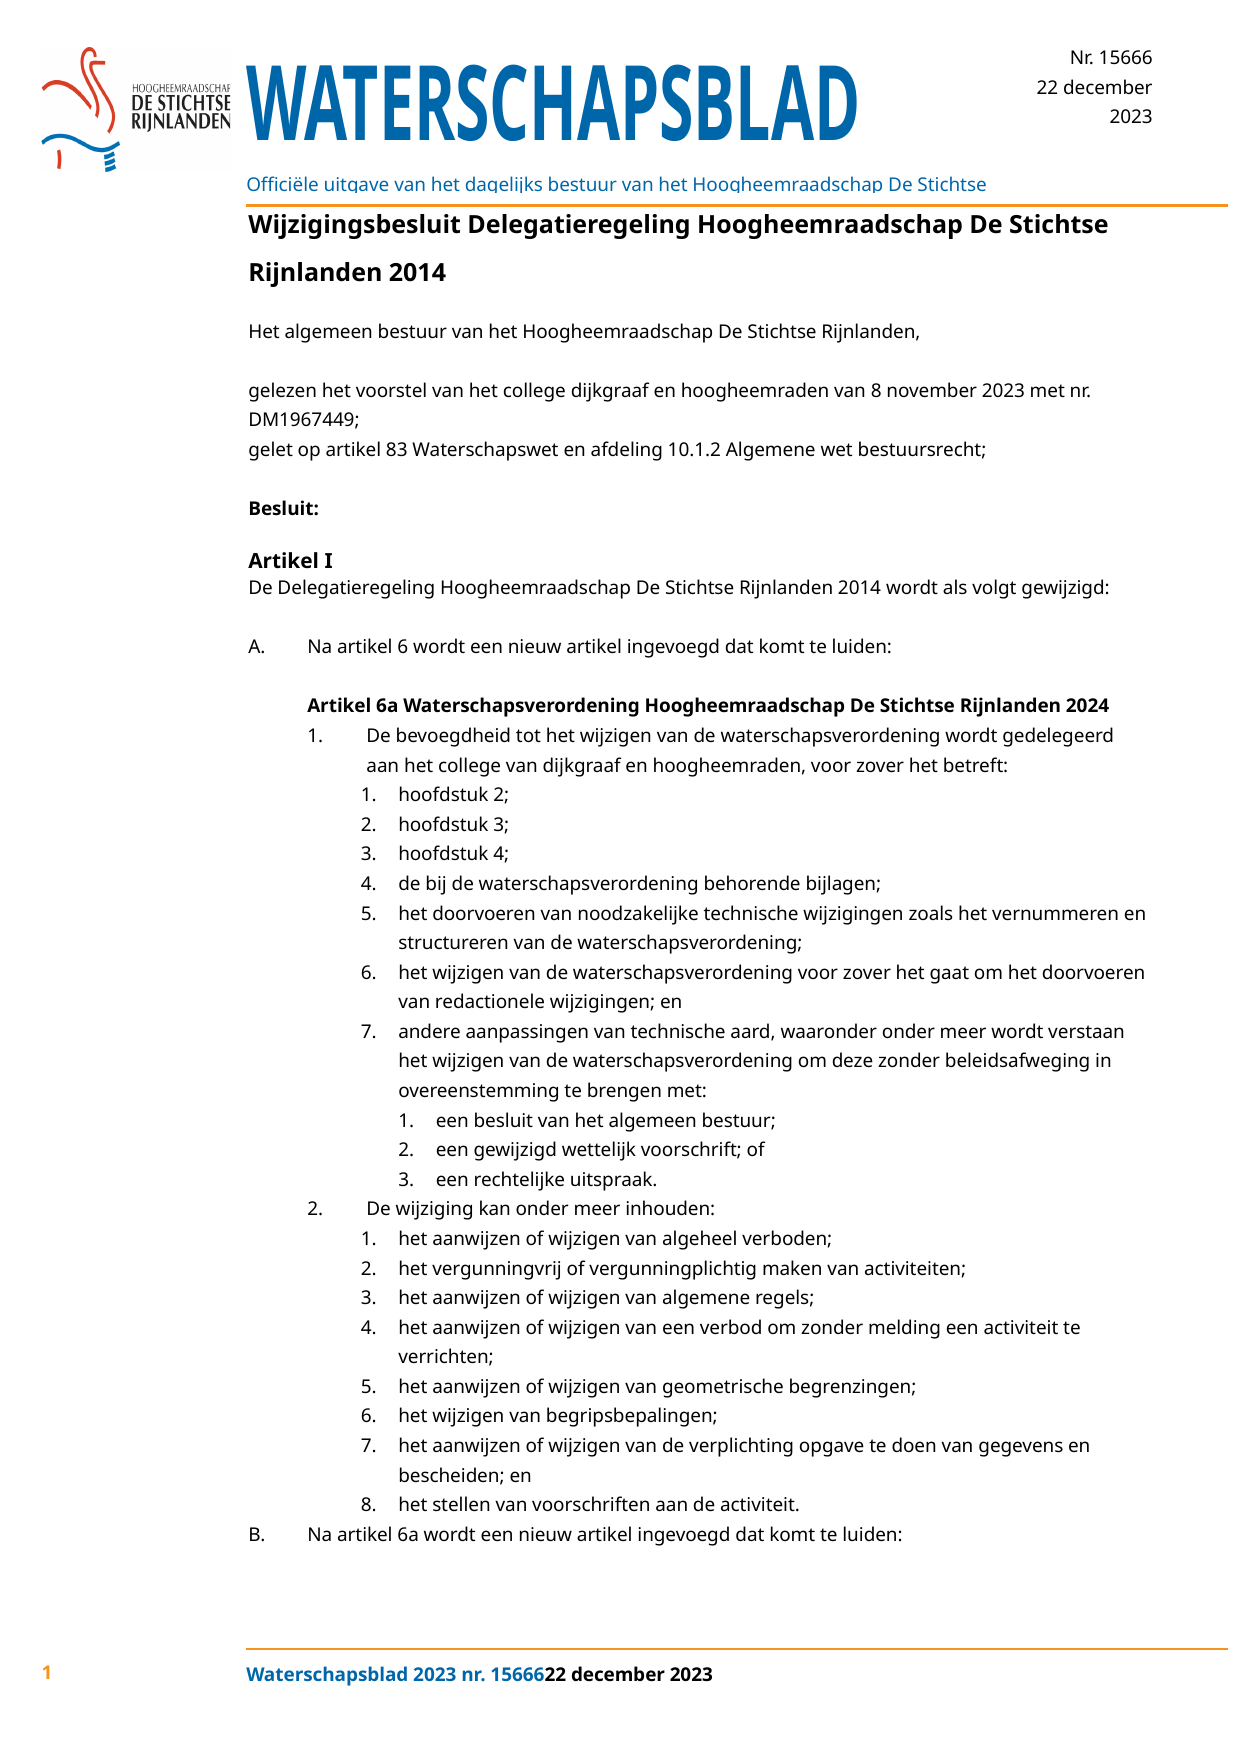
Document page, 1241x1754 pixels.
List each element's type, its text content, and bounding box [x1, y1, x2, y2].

text gelezen het voorstel van het college dijkgraaf en hoogheemraden van 8 november 2023 met nr. DM1967449; [248, 377, 1152, 432]
list De bevoegdheid tot het wijzigen van de waterschapsverordening wordt gedelegeerd aan het college van dijkgraaf en hoogheemraden, voor zover het betreft: [307, 722, 1152, 777]
list het aanwijzen of wijzigen van een verbod om zonder melding een activiteit te verrichten; [361, 1314, 1152, 1369]
list het vergunningvrij of vergunningplichtig maken van activiteiten; [361, 1255, 1152, 1280]
list Artikel 6a Waterschapsverordening Hoogheemraadschap De Stichtse Rijnlanden 2024 [248, 693, 1152, 718]
text Wijzigingsbesluit Delegatieregeling Hoogheemraadschap De Stichtse Rijnlanden 2014 [248, 207, 1152, 288]
list het aanwijzen of wijzigen van geometrische begrenzingen; [361, 1373, 1152, 1399]
text Artikel I [248, 546, 1152, 574]
list De wijziging kan onder meer inhouden: [307, 1196, 1152, 1221]
list een rechtelijke uitspraak. [398, 1166, 1152, 1192]
list de bij de waterschapsverordening behorende bijlagen; [361, 870, 1152, 896]
list het stellen van voorschriften aan de activiteit. [361, 1491, 1152, 1517]
list Na artikel 6a wordt een nieuw artikel ingevoegd dat komt te luiden: [248, 1521, 1152, 1547]
list het wijzigen van de waterschapsverordening voor zover het gaat om het doorvoeren van redactionele wijzigingen; en [361, 959, 1152, 1014]
list hoofdstuk 2; [361, 781, 1152, 807]
text Het algemeen bestuur van het Hoogheemraadschap De Stichtse Rijnlanden, [248, 318, 1152, 344]
list Na artikel 6 wordt een nieuw artikel ingevoegd dat komt te luiden: [248, 633, 1152, 659]
text De Delegatieregeling Hoogheemraadschap De Stichtse Rijnlanden 2014 wordt als volgt gewijzigd: [248, 574, 1152, 600]
list het aanwijzen of wijzigen van algeheel verboden; [361, 1225, 1152, 1251]
list hoofdstuk 3; [361, 811, 1152, 837]
list andere aanpassingen van technische aard, waaronder onder meer wordt verstaan het wijzigen van de waterschapsverordening om deze zonder beleidsafweging in overeenstemming te brengen met: [361, 1018, 1152, 1103]
list hoofdstuk 4; [361, 841, 1152, 866]
list het doorvoeren van noodzakelijke technische wijzigingen zoals het vernummeren en structureren van de waterschapsverordening; [361, 900, 1152, 955]
list een gewijzigd wettelijk voorschrift; of [398, 1136, 1152, 1162]
text Besluit: [248, 495, 1152, 521]
list het wijzigen van begripsbepalingen; [361, 1403, 1152, 1428]
text gelet op artikel 83 Waterschapswet en afdeling 10.1.2 Algemene wet bestuursrecht; [248, 436, 1152, 462]
picture [41, 47, 231, 172]
list een besluit van het algemeen bestuur; [398, 1107, 1152, 1132]
list het aanwijzen of wijzigen van de verplichting opgave te doen van gegevens en bescheiden; en [361, 1432, 1152, 1487]
list het aanwijzen of wijzigen van algemene regels; [361, 1284, 1152, 1310]
